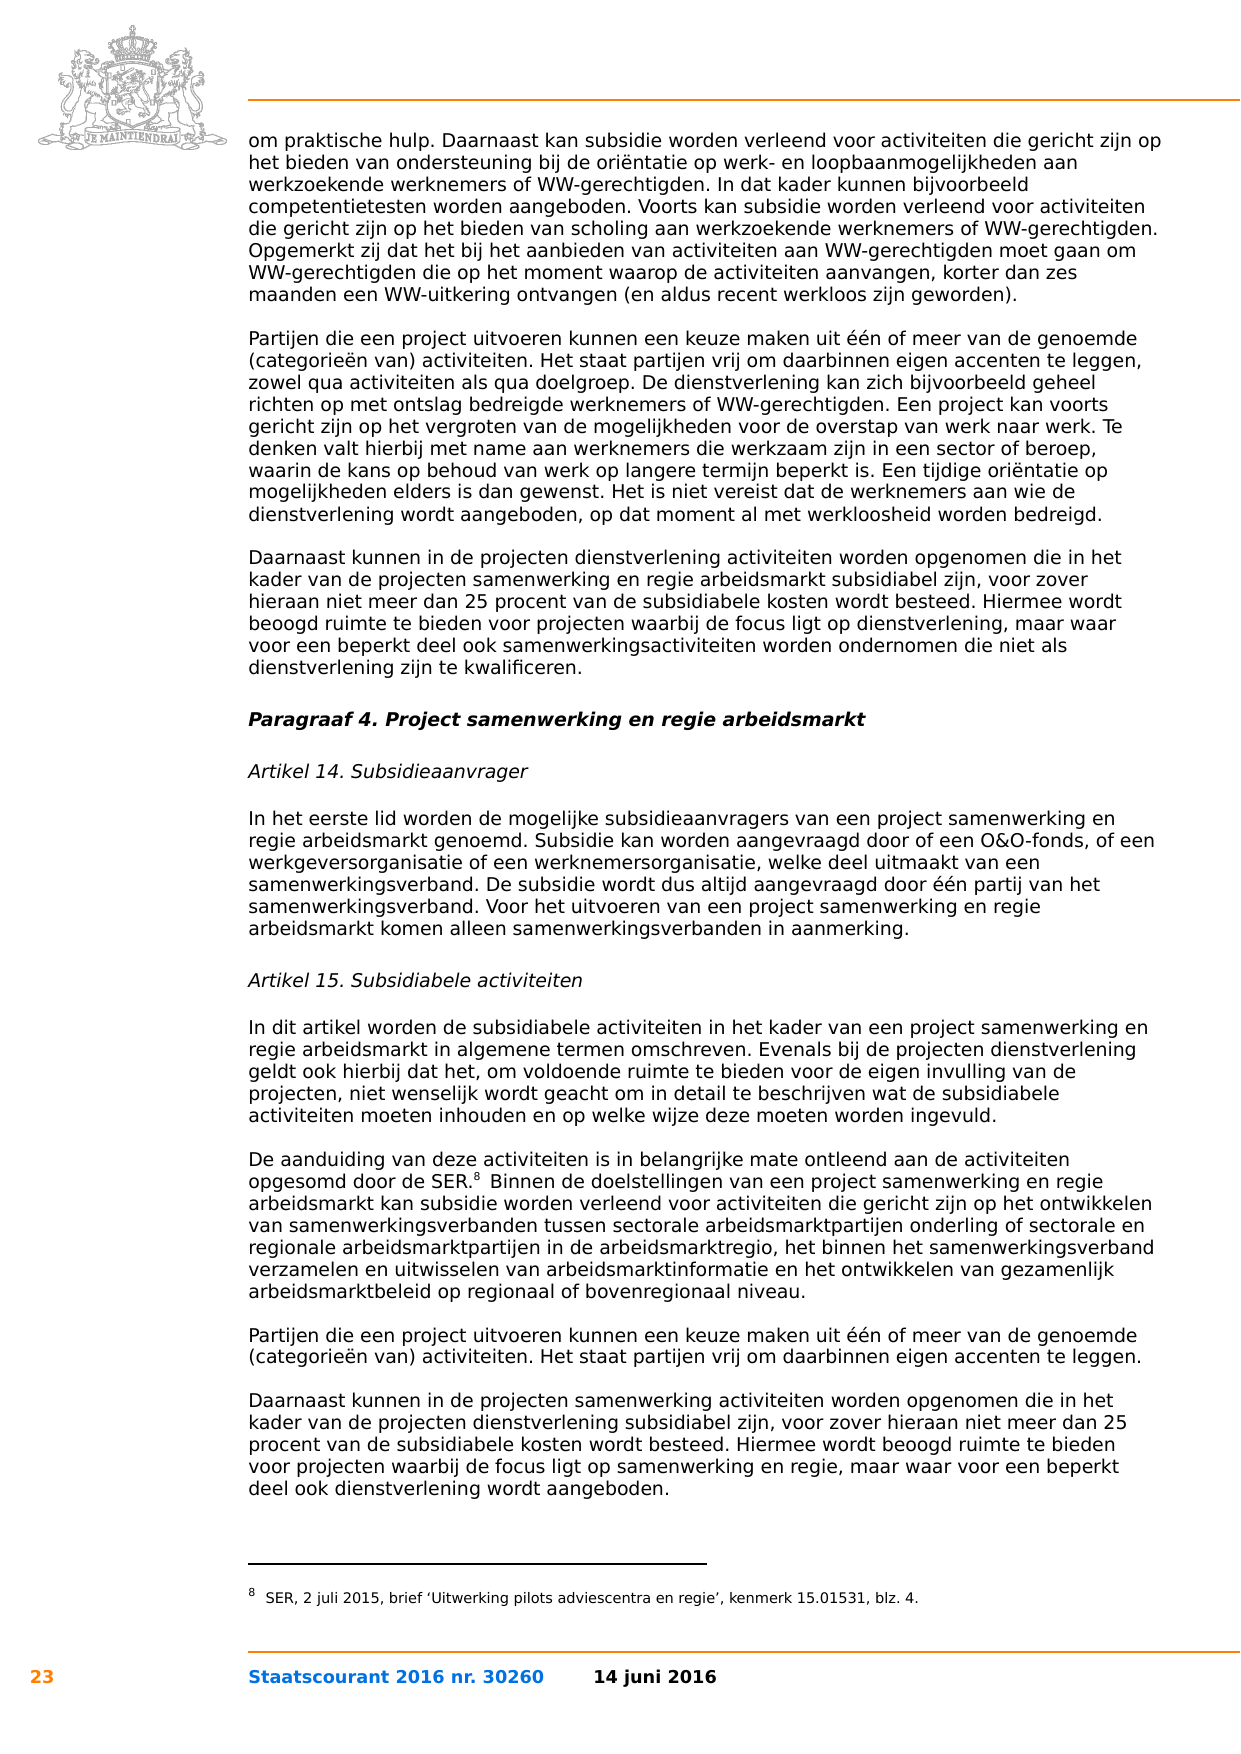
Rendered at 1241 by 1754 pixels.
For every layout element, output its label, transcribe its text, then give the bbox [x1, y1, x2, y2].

text Opgemerkt zij dat het bij het aanbieden van activiteiten aan WW-gerechtigden moet gaan om WW-gerechtigden die op het moment waarop de activiteiten aanvangen, korter dan zes maanden een WW-uitkering ontvangen (en aldus recent werkloos zijn geworden). [248, 240, 1163, 306]
text Partijen die een project uitvoeren kunnen een keuze maken uit één of meer van de genoemde (categorieën van) activiteiten. Het staat partijen vrij om daarbinnen eigen accenten te leggen, zowel qua activiteiten als qua doelgroep. De dienstverlening kan zich bijvoorbeeld geheel richten op met ontslag bedreigde werknemers of WW-gerechtigden. Een project kan voorts gericht zijn op het vergroten van de mogelijkheden voor de overstap van werk naar werk. Te denken valt hierbij met name aan werknemers die werkzaam zijn in een sector of beroep, waarin de kans op behoud van werk op langere termijn beperkt is. Een tijdige oriëntatie op mogelijkheden elders is dan gewenst. Het is niet vereist dat de werknemers aan wie de dienstverlening wordt aangeboden, op dat moment al met werkloosheid worden bedreigd. [248, 328, 1163, 525]
text Daarnaast kunnen in de projecten samenwerking activiteiten worden opgenomen die in het kader van de projecten dienstverlening subsidiabel zijn, voor zover hieraan niet meer dan 25 procent van de subsidiabele kosten wordt besteed. Hiermee wordt beoogd ruimte te bieden voor projecten waarbij de focus ligt op samenwerking en regie, maar waar voor een beperkt deel ook dienstverlening wordt aangeboden. [248, 1390, 1163, 1500]
text De aanduiding van deze activiteiten is in belangrijke mate ontleend aan de activiteiten opgesomd door de SER. Binnen de doelstellingen van een project samenwerking en regie arbeidsmarkt kan subsidie worden verleend voor activiteiten die gericht zijn op het ontwikkelen van samenwerkingsverbanden tussen sectorale arbeidsmarktpartijen onderling of sectorale en regionale arbeidsmarktpartijen in de arbeidsmarktregio, het binnen het samenwerkingsverband verzamelen en uitwisselen van arbeidsmarktinformatie en het ontwikkelen van gezamenlijk arbeidsmarktbeleid op regionaal of bovenregionaal niveau. [248, 1149, 1163, 1303]
text SER, 2 juli 2015, brief ‘Uitwerking pilots adviescentra en regie’, kenmerk 15.01531, blz. 4. [248, 1586, 1163, 1608]
subtitle Artikel 14. Subsidieaanvrager [248, 761, 1163, 783]
subtitle Artikel 15. Subsidiabele activiteiten [248, 970, 1163, 992]
text In dit artikel worden de subsidiabele activiteiten in het kader van een project samenwerking en regie arbeidsmarkt in algemene termen omschreven. Evenals bij de projecten dienstverlening geldt ook hierbij dat het, om voldoende ruimte te bieden voor de eigen invulling van de projecten, niet wenselijk wordt geacht om in detail te beschrijven wat de subsidiabele activiteiten moeten inhouden en op welke wijze deze moeten worden ingevuld. [248, 1017, 1163, 1127]
picture [38, 25, 227, 150]
text om praktische hulp. Daarnaast kan subsidie worden verleend voor activiteiten die gericht zijn op het bieden van ondersteuning bij de oriëntatie op werk- en loopbaanmogelijkheden aan werkzoekende werknemers of WW-gerechtigden. In dat kader kunnen bijvoorbeeld competentietesten worden aangeboden. Voorts kan subsidie worden verleend voor activiteiten die gericht zijn op het bieden van scholing aan werkzoekende werknemers of WW-gerechtigden. [248, 130, 1163, 240]
text Daarnaast kunnen in de projecten dienstverlening activiteiten worden opgenomen die in het kader van de projecten samenwerking en regie arbeidsmarkt subsidiabel zijn, voor zover hieraan niet meer dan 25 procent van de subsidiabele kosten wordt besteed. Hiermee wordt beoogd ruimte te bieden voor projecten waarbij de focus ligt op dienstverlening, maar waar voor een beperkt deel ook samenwerkingsactiviteiten worden ondernomen die niet als dienstverlening zijn te kwalificeren. [248, 547, 1163, 679]
text Partijen die een project uitvoeren kunnen een keuze maken uit één of meer van de genoemde (categorieën van) activiteiten. Het staat partijen vrij om daarbinnen eigen accenten te leggen. [248, 1324, 1163, 1368]
text In het eerste lid worden de mogelijke subsidieaanvragers van een project samenwerking en regie arbeidsmarkt genoemd. Subsidie kan worden aangevraagd door of een O&O-fonds, of een werkgeversorganisatie of een werknemersorganisatie, welke deel uitmaakt van een samenwerkingsverband. De subsidie wordt dus altijd aangevraagd door één partij van het samenwerkingsverband. Voor het uitvoeren van een project samenwerking en regie arbeidsmarkt komen alleen samenwerkingsverbanden in aanmerking. [248, 808, 1163, 940]
subtitle Paragraaf 4. Project samenwerking en regie arbeidsmarkt [248, 709, 1163, 731]
